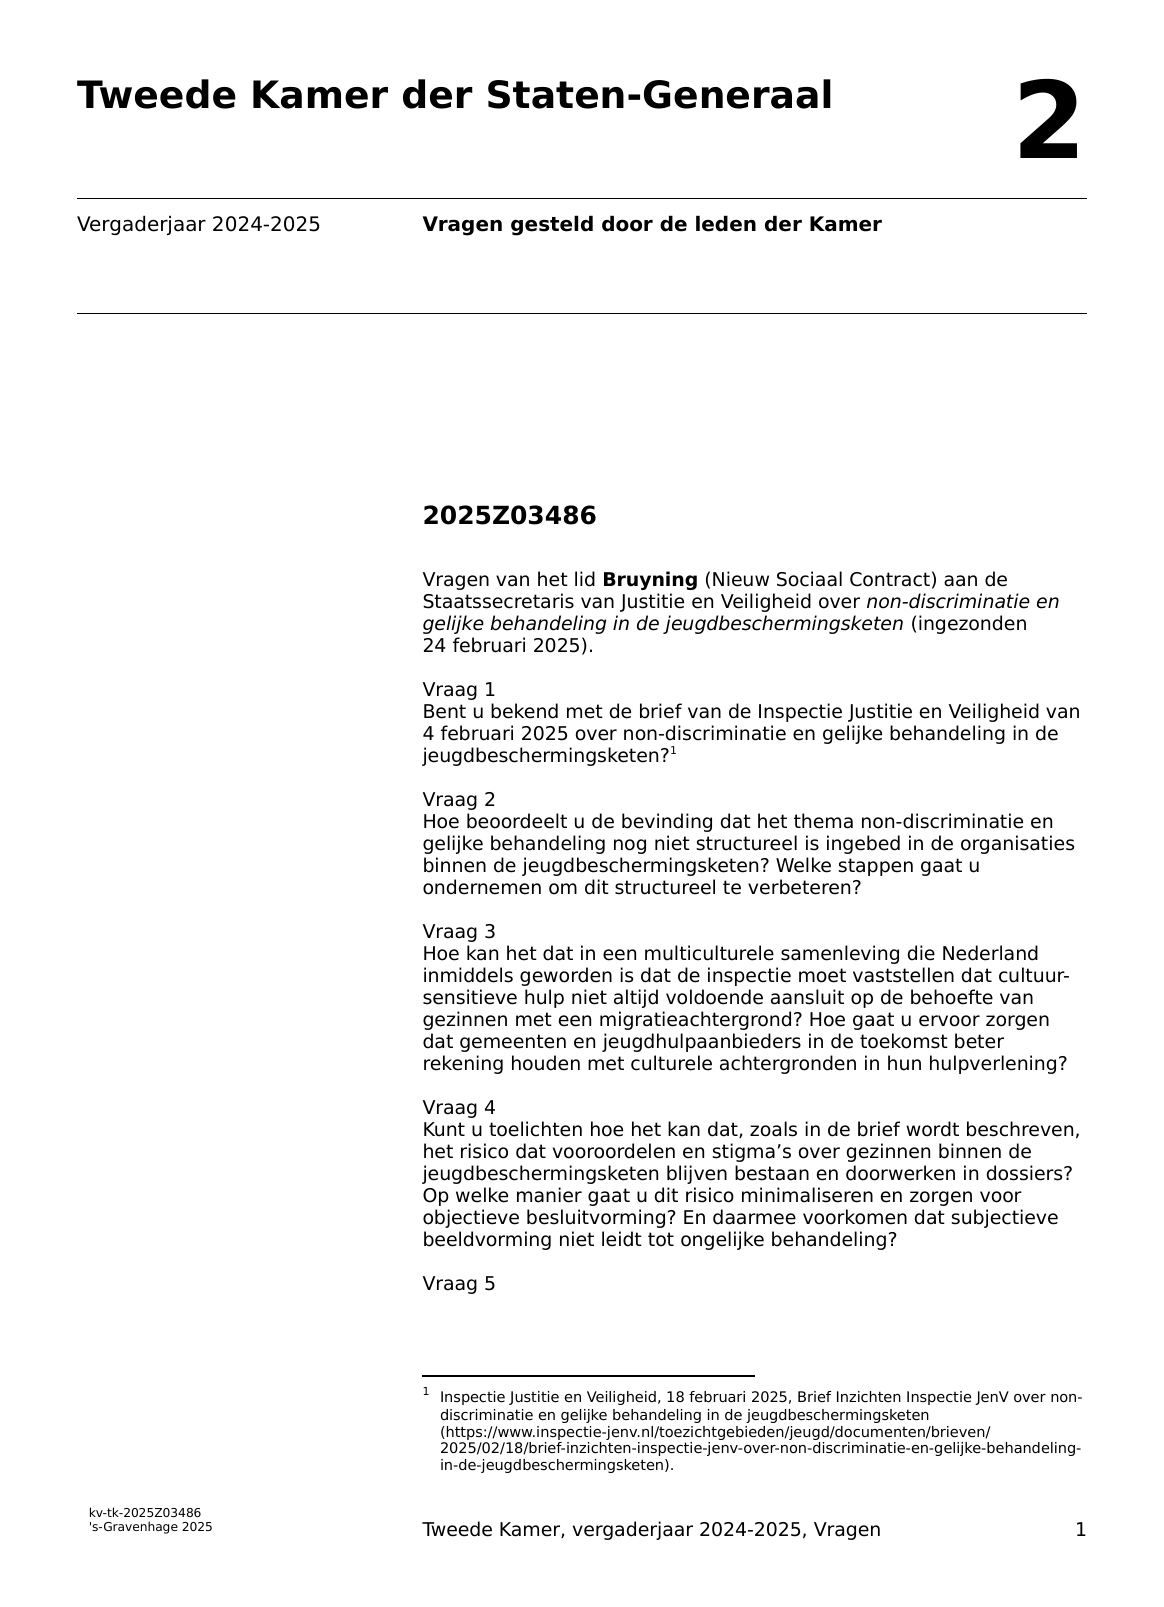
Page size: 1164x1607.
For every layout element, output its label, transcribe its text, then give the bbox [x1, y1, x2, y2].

text Hoe beoordeelt u de bevinding dat het thema non-discriminatie en gelijke behandeling nog niet structureel is ingebed in de organisaties binnen de jeugdbeschermingsketen? Welke stappen gaat u ondernemen om dit structureel te verbeteren? [422, 811, 1087, 899]
text Hoe kan het dat in een multiculturele samenleving die Nederland inmiddels geworden is dat de inspectie moet vaststellen dat cultuur-sensitieve hulp niet altijd voldoende aansluit op de behoefte van gezinnen met een migratieachtergrond? Hoe gaat u ervoor zorgen dat gemeenten en jeugdhulpaanbieders in de toekomst beter rekening houden met culturele achtergronden in hun hulpverlening? [422, 943, 1087, 1075]
table_header 2 [886, 59, 1087, 198]
text Kunt u toelichten hoe het kan dat, zoals in de brief wordt beschreven, het risico dat vooroordelen en stigma’s over gezinnen binnen de jeugdbeschermingsketen blijven bestaan en doorwerken in dossiers? Op welke manier gaat u dit risico minimaliseren en zorgen voor objectieve besluitvorming? En daarmee voorkomen dat subjectieve beeldvorming niet leidt tot ongelijke behandeling? [422, 1119, 1087, 1251]
table_header Tweede Kamer der Staten-Generaal [77, 59, 886, 198]
text Vraag 5 [422, 1273, 1087, 1295]
text kv-tk-2025Z03486 [88, 1506, 323, 1520]
text Vraag 3 [422, 921, 1087, 943]
text 's-Gravenhage 2025 [88, 1520, 323, 1534]
text 2025Z03486 [422, 501, 1087, 531]
text Vraag 4 [422, 1097, 1087, 1119]
text Vragen van het lid Bruyning (Nieuw Sociaal Contract) aan de Staatssecretaris van Justitie en Veiligheid over non-discriminatie en gelijke behandeling in de jeugdbeschermingsketen (ingezonden 24 februari 2025). [422, 569, 1087, 657]
text Bent u bekend met de brief van de Inspectie Justitie en Veiligheid van 4 februari 2025 over non-discriminatie en gelijke behandeling in de jeugdbeschermingsketen? [422, 701, 1087, 767]
text Inspectie Justitie en Veiligheid, 18 februari 2025, Brief Inzichten Inspectie JenV over non-discriminatie en gelijke behandeling in de jeugdbeschermingsketen (https://www.inspectie-jenv.nl/toezichtgebieden/jeugd/documenten/brieven/2025/02/18/brief-inzichten-inspectie-jenv-over-non-discriminatie-en-gelijke-behandeling-in-de-jeugdbeschermingsketen). [422, 1385, 1087, 1474]
table_cell Vergaderjaar 2024-2025 [77, 199, 422, 313]
text Vraag 2 [422, 789, 1087, 811]
text Vraag 1 [422, 679, 1087, 701]
table_cell Vragen gesteld door de leden der Kamer [422, 199, 1087, 313]
